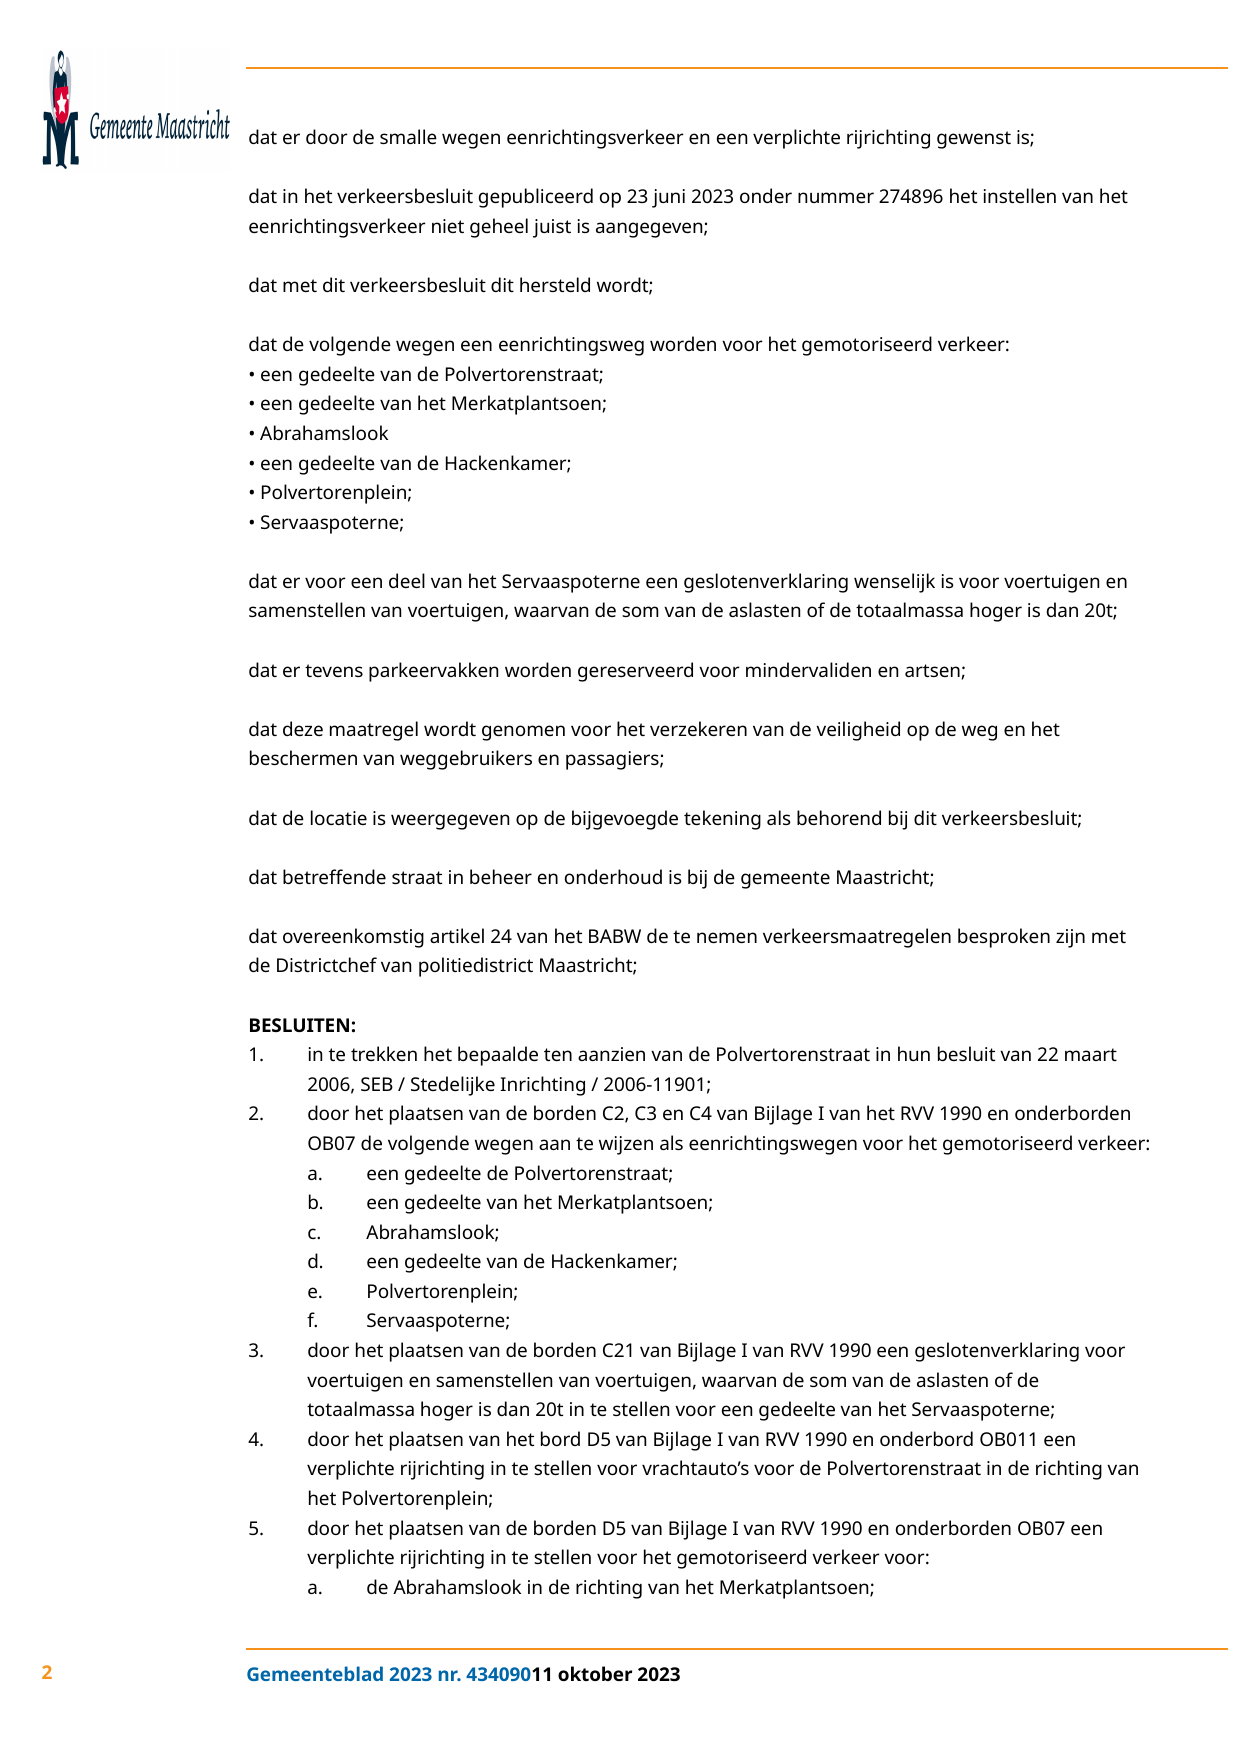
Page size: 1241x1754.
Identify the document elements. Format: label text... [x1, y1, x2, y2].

text • een gedeelte van de Polvertorenstraat; [248, 361, 1152, 387]
text BESLUITEN: [248, 1012, 1152, 1038]
text dat met dit verkeersbesluit dit hersteld wordt; [248, 272, 1152, 298]
text • Servaaspoterne; [248, 509, 1152, 535]
text dat de volgende wegen een eenrichtingsweg worden voor het gemotoriseerd verkeer: [248, 331, 1152, 357]
list Abrahamslook; [307, 1219, 1152, 1245]
list een gedeelte van het Merkatplantsoen; [307, 1189, 1152, 1215]
text • Abrahamslook [248, 420, 1152, 446]
text dat er door de smalle wegen eenrichtingsverkeer en een verplichte rijrichting gewenst is; [248, 124, 1152, 150]
text dat er voor een deel van het Servaaspoterne een geslotenverklaring wenselijk is voor voertuigen en samenstellen van voertuigen, waarvan de som van de aslasten of de totaalmassa hoger is dan 20t; [248, 568, 1152, 623]
text • Polvertorenplein; [248, 479, 1152, 505]
text dat in het verkeersbesluit gepubliceerd op 23 juni 2023 onder nummer 274896 het instellen van het eenrichtingsverkeer niet geheel juist is aangegeven; [248, 183, 1152, 239]
list een gedeelte de Polvertorenstraat; [307, 1160, 1152, 1186]
list in te trekken het bepaalde ten aanzien van de Polvertorenstraat in hun besluit van 22 maart 2006, SEB / Stedelijke Inrichting / 2006-11901; [248, 1041, 1152, 1097]
text dat overeenkomstig artikel 24 van het BABW de te nemen verkeersmaatregelen besproken zijn met de Districtchef van politiedistrict Maastricht; [248, 923, 1152, 978]
text dat de locatie is weergegeven op de bijgevoegde tekening als behorend bij dit verkeersbesluit; [248, 805, 1152, 831]
list Polvertorenplein; [307, 1278, 1152, 1304]
text • een gedeelte van het Merkatplantsoen; [248, 391, 1152, 416]
list een gedeelte van de Hackenkamer; [307, 1248, 1152, 1274]
text dat deze maatregel wordt genomen voor het verzekeren van de veiligheid op de weg en het beschermen van weggebruikers en passagiers; [248, 716, 1152, 771]
list door het plaatsen van het bord D5 van Bijlage I van RVV 1990 en onderbord OB011 een verplichte rijrichting in te stellen voor vrachtauto’s voor de Polvertorenstraat in de richting van het Polvertorenplein; [248, 1426, 1152, 1511]
list door het plaatsen van de borden C21 van Bijlage I van RVV 1990 een geslotenverklaring voor voertuigen en samenstellen van voertuigen, waarvan de som van de aslasten of de totaalmassa hoger is dan 20t in te stellen voor een gedeelte van het Servaaspoterne; [248, 1337, 1152, 1422]
text dat betreffende straat in beheer en onderhoud is bij de gemeente Maastricht; [248, 864, 1152, 890]
list de Abrahamslook in de richting van het Merkatplantsoen; [307, 1574, 1152, 1600]
picture [41, 47, 231, 172]
text • een gedeelte van de Hackenkamer; [248, 450, 1152, 476]
list door het plaatsen van de borden C2, C3 en C4 van Bijlage I van het RVV 1990 en onderborden OB07 de volgende wegen aan te wijzen als eenrichtingswegen voor het gemotoriseerd verkeer: [248, 1101, 1152, 1156]
list Servaaspoterne; [307, 1308, 1152, 1333]
text dat er tevens parkeervakken worden gereserveerd voor mindervaliden en artsen; [248, 657, 1152, 683]
list door het plaatsen van de borden D5 van Bijlage I van RVV 1990 en onderborden OB07 een verplichte rijrichting in te stellen voor het gemotoriseerd verkeer voor: [248, 1515, 1152, 1570]
